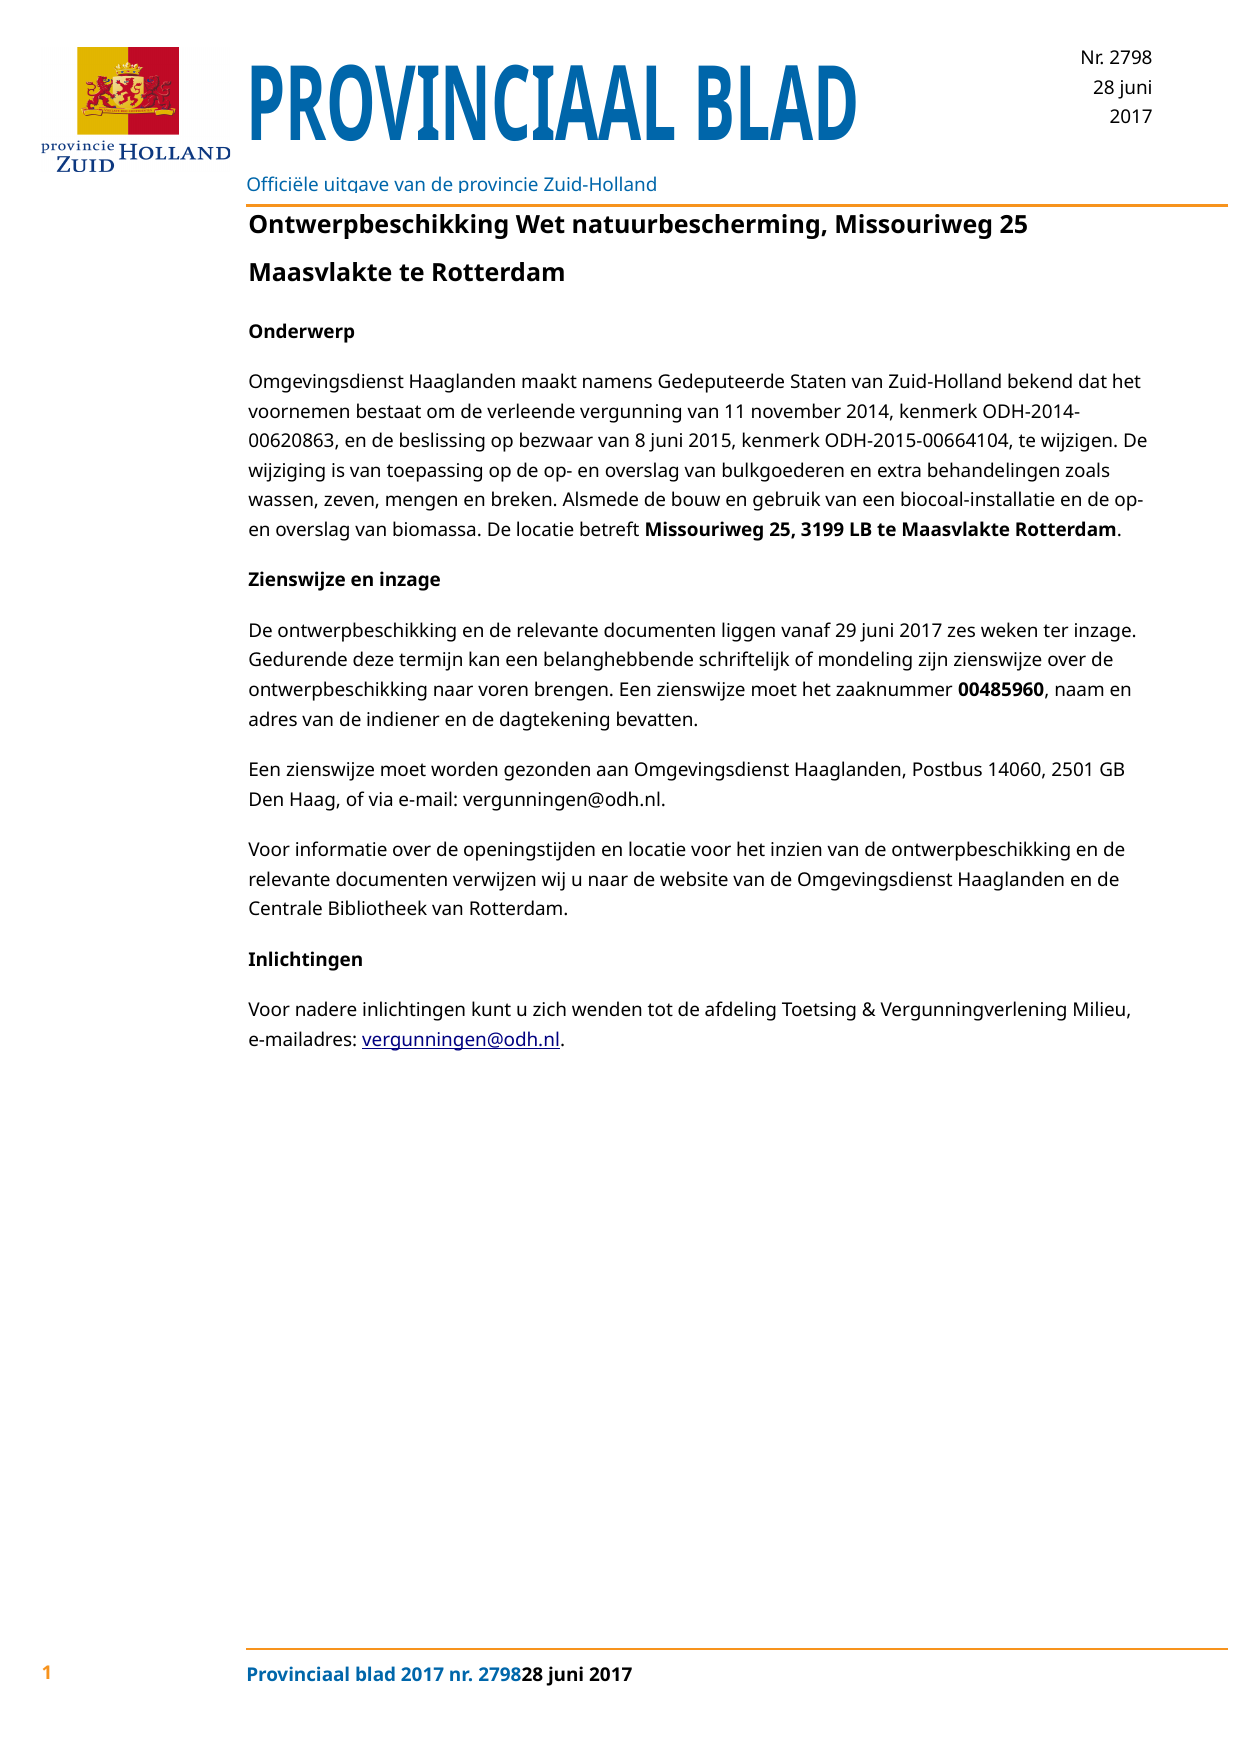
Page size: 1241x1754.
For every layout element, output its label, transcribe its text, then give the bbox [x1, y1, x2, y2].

text Voor informatie over de openingstijden en locatie voor het inzien van de ontwerpbeschikking en de relevante documenten verwijzen wij u naar de website van de Omgevingsdienst Haaglanden en de Centrale Bibliotheek van Rotterdam. [248, 836, 1152, 921]
text Onderwerp [248, 318, 1152, 344]
text Ontwerpbeschikking Wet natuurbescherming, Missouriweg 25 Maasvlakte te Rotterdam [248, 207, 1152, 288]
text Omgevingsdienst Haaglanden maakt namens Gedeputeerde Staten van Zuid-Holland bekend dat het voornemen bestaat om de verleende vergunning van 11 november 2014, kenmerk ODH-2014-00620863, en de beslissing op bezwaar van 8 juni 2015, kenmerk ODH-2015-00664104, te wijzigen. De wijziging is van toepassing op de op- en overslag van bulkgoederen en extra behandelingen zoals wassen, zeven, mengen en breken. Alsmede de bouw en gebruik van een biocoal-installatie en de op- en overslag van biomassa. De locatie betreft Missouriweg 25, 3199 LB te Maasvlakte Rotterdam. [248, 368, 1152, 542]
text Een zienswijze moet worden gezonden aan Omgevingsdienst Haaglanden, Postbus 14060, 2501 GB Den Haag, of via e-mail: vergunningen@odh.nl. [248, 756, 1152, 812]
text Inlichtingen [248, 946, 1152, 972]
text De ontwerpbeschikking en de relevante documenten liggen vanaf 29 juni 2017 zes weken ter inzage. Gedurende deze termijn kan een belanghebbende schriftelijk of mondeling zijn zienswijze over de ontwerpbeschikking naar voren brengen. Een zienswijze moet het zaaknummer 00485960, naam en adres van de indiener en de dagtekening bevatten. [248, 617, 1152, 732]
picture [41, 47, 231, 172]
text Voor nadere inlichtingen kunt u zich wenden tot de afdeling Toetsing & Vergunningverlening Milieu, e-mailadres: vergunningen@odh.nl. [248, 996, 1152, 1052]
text Zienswijze en inzage [248, 567, 1152, 592]
